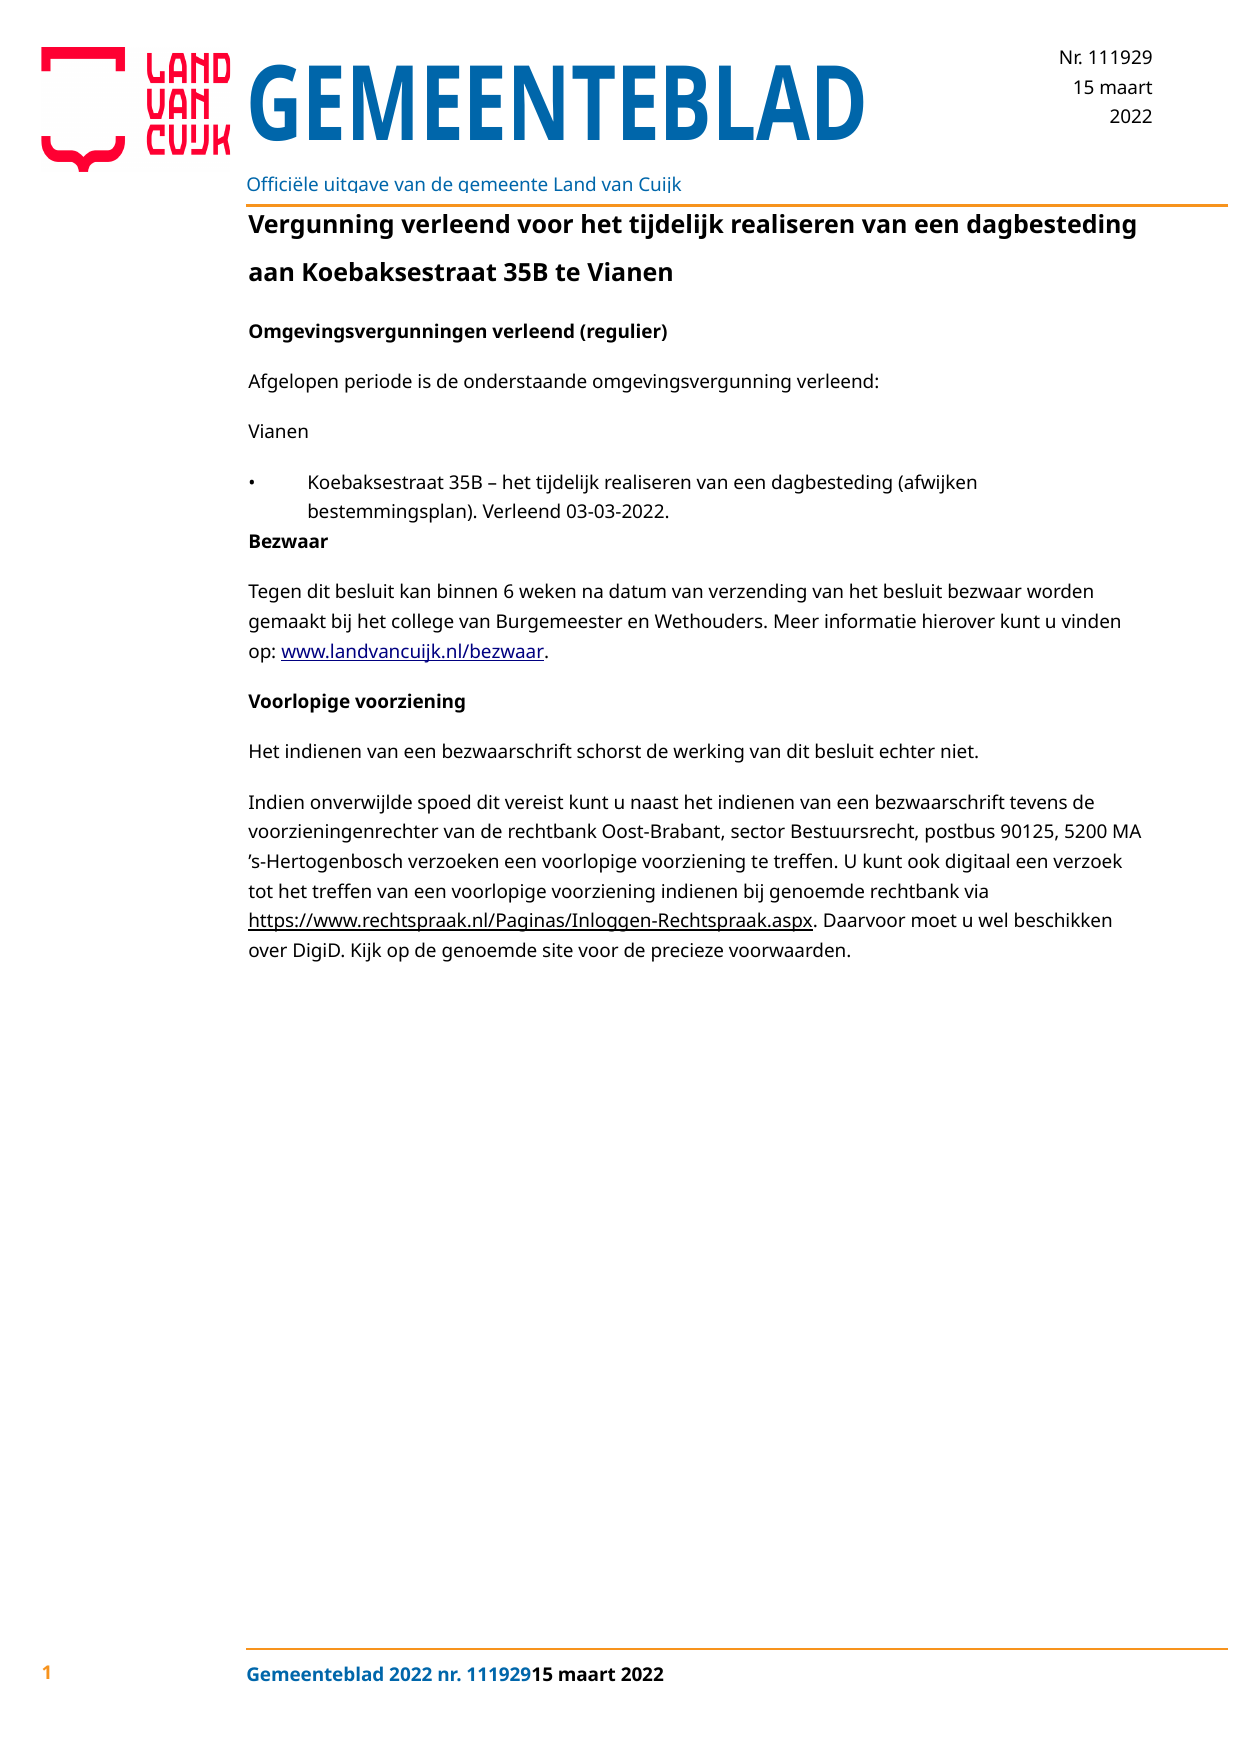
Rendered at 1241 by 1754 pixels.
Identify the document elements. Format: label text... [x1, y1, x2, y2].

list Koebaksestraat 35B – het tijdelijk realiseren van een dagbesteding (afwijken bestemmingsplan). Verleend 03-03-2022. [248, 469, 1152, 524]
picture [41, 47, 231, 172]
text Bezwaar [248, 528, 1152, 554]
text Vianen [248, 419, 1152, 444]
text Afgelopen periode is de onderstaande omgevingsvergunning verleend: [248, 368, 1152, 394]
text Omgevingsvergunningen verleend (regulier) [248, 318, 1152, 344]
text Vergunning verleend voor het tijdelijk realiseren van een dagbesteding aan Koebaksestraat 35B te Vianen [248, 207, 1152, 288]
text Tegen dit besluit kan binnen 6 weken na datum van verzending van het besluit bezwaar worden gemaakt bij het college van Burgemeester en Wethouders. Meer informatie hierover kunt u vinden op: www.landvancuijk.nl/bezwaar. [248, 579, 1152, 664]
text Indien onverwijlde spoed dit vereist kunt u naast het indienen van een bezwaarschrift tevens de voorzieningenrechter van de rechtbank Oost-Brabant, sector Bestuursrecht, postbus 90125, 5200 MA ’s-Hertogenbosch verzoeken een voorlopige voorziening te treffen. U kunt ook digitaal een verzoek tot het treffen van een voorlopige voorziening indienen bij genoemde rechtbank via https://www.rechtspraak.nl/Paginas/Inloggen-Rechtspraak.aspx. Daarvoor moet u wel beschikken over DigiD. Kijk op de genoemde site voor de precieze voorwaarden. [248, 789, 1152, 963]
text Voorlopige voorziening [248, 688, 1152, 714]
text Het indienen van een bezwaarschrift schorst de werking van dit besluit echter niet. [248, 739, 1152, 764]
